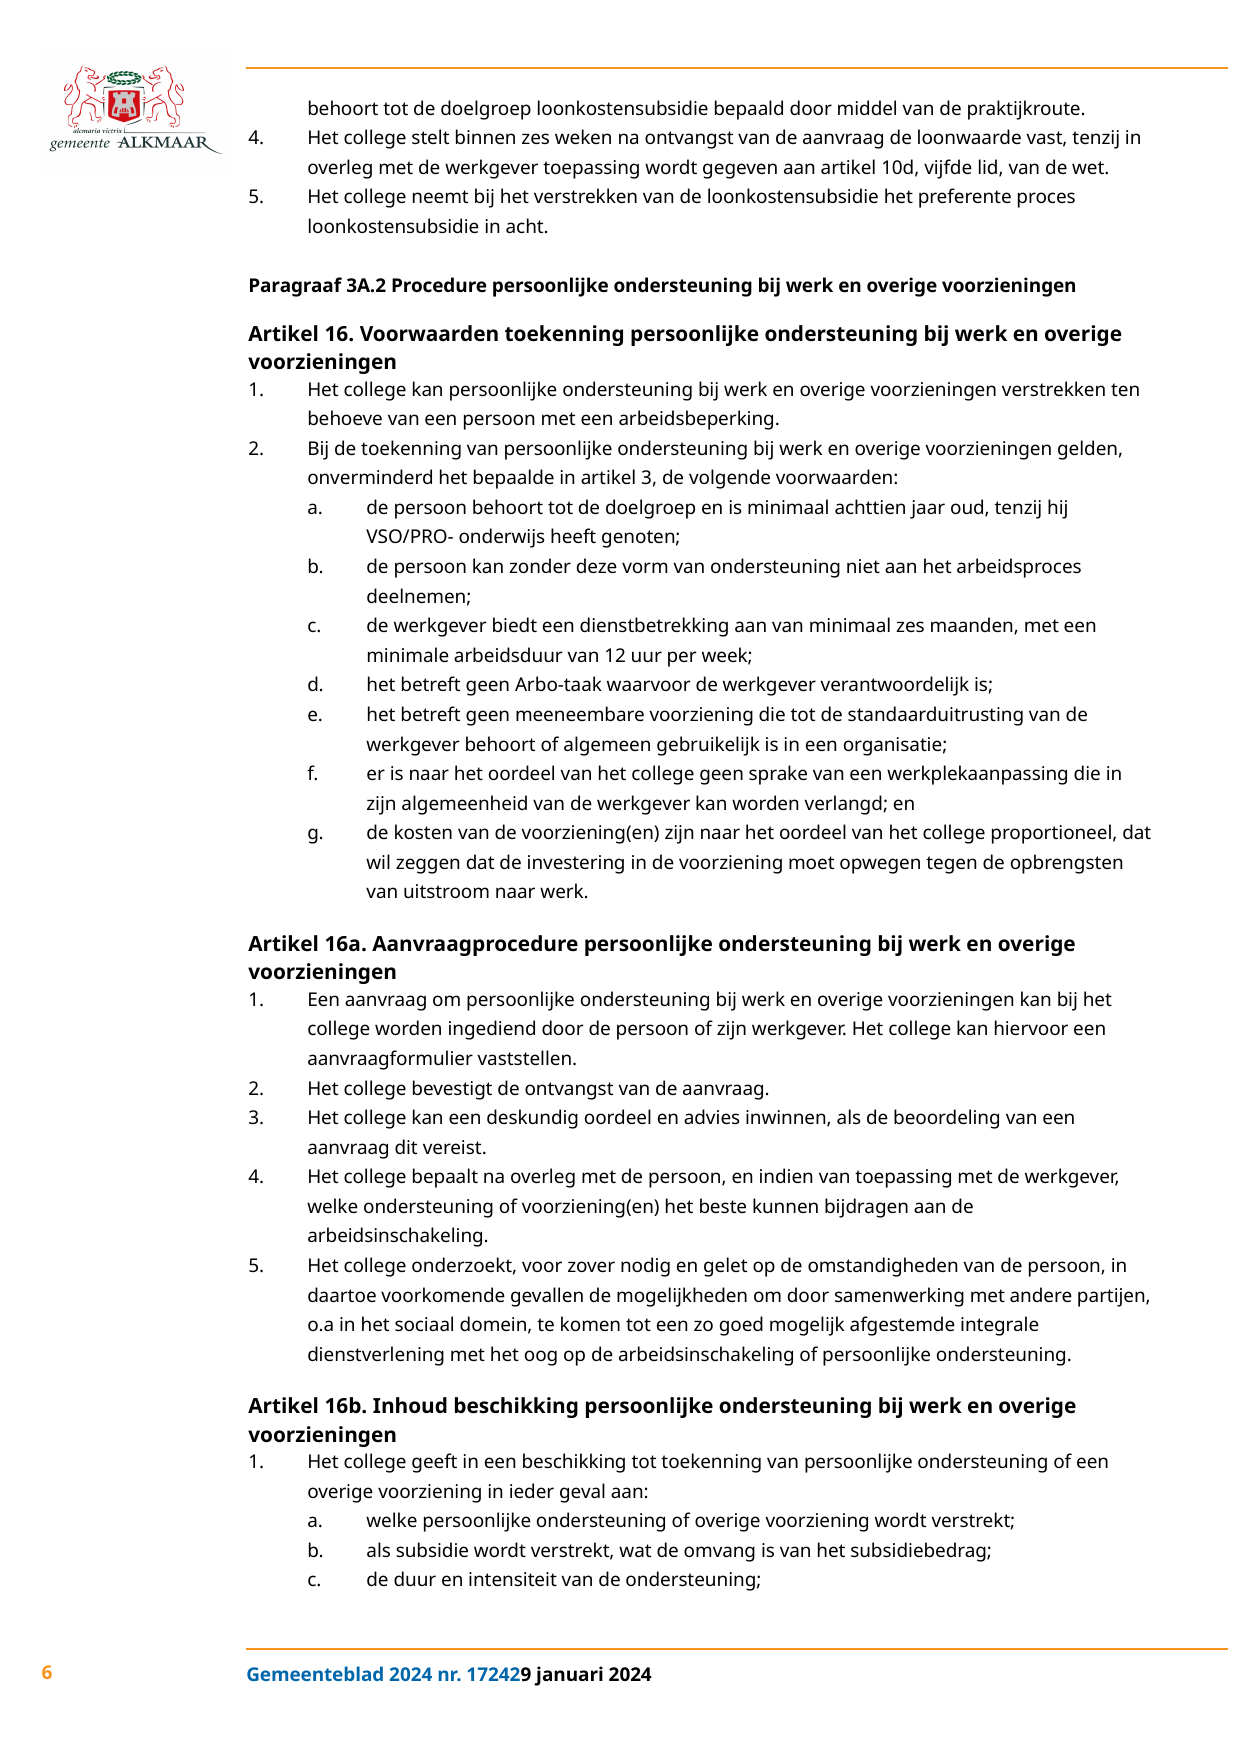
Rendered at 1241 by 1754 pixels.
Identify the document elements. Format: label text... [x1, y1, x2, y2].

list welke persoonlijke ondersteuning of overige voorziening wordt verstrekt; [307, 1507, 1152, 1533]
list behoort tot de doelgroep loonkostensubsidie bepaald door middel van de praktijkroute. [248, 95, 1152, 121]
list Het college bepaalt na overleg met de persoon, en indien van toepassing met de werkgever, welke ondersteuning of voorziening(en) het beste kunnen bijdragen aan de arbeidsinschakeling. [248, 1163, 1152, 1248]
list het betreft geen Arbo-taak waarvoor de werkgever verantwoordelijk is; [307, 672, 1152, 697]
text Artikel 16. Voorwaarden toekenning persoonlijke ondersteuning bij werk en overige voorzieningen [248, 319, 1152, 376]
list Het college onderzoekt, voor zover nodig en gelet op de omstandigheden van de persoon, in daartoe voorkomende gevallen de mogelijkheden om door samenwerking met andere partijen, o.a in het sociaal domein, te komen tot een zo goed mogelijk afgestemde integrale dienstverlening met het oog op de arbeidsinschakeling of persoonlijke ondersteuning. [248, 1252, 1152, 1367]
list Het college neemt bij het verstrekken van de loonkostensubsidie het preferente proces loonkostensubsidie in acht. [248, 183, 1152, 239]
list Het college geeft in een beschikking tot toekenning van persoonlijke ondersteuning of een overige voorziening in ieder geval aan: [248, 1448, 1152, 1503]
list er is naar het oordeel van het college geen sprake van een werkplekaanpassing die in zijn algemeenheid van de werkgever kan worden verlangd; en [307, 760, 1152, 816]
list het betreft geen meeneembare voorziening die tot de standaarduitrusting van de werkgever behoort of algemeen gebruikelijk is in een organisatie; [307, 701, 1152, 756]
list Het college kan een deskundig oordeel en advies inwinnen, als de beoordeling van een aanvraag dit vereist. [248, 1104, 1152, 1159]
list de duur en intensiteit van de ondersteuning; [307, 1567, 1152, 1592]
list Het college bevestigt de ontvangst van de aanvraag. [248, 1075, 1152, 1100]
list de werkgever biedt een dienstbetrekking aan van minimaal zes maanden, met een minimale arbeidsduur van 12 uur per week; [307, 612, 1152, 668]
list Bij de toekenning van persoonlijke ondersteuning bij werk en overige voorzieningen gelden, onverminderd het bepaalde in artikel 3, de volgende voorwaarden: [248, 435, 1152, 490]
text Paragraaf 3A.2 Procedure persoonlijke ondersteuning bij werk en overige voorzieningen [248, 272, 1152, 298]
list de persoon behoort tot de doelgroep en is minimaal achttien jaar oud, tenzij hij VSO/PRO- onderwijs heeft genoten; [307, 494, 1152, 549]
list Een aanvraag om persoonlijke ondersteuning bij werk en overige voorzieningen kan bij het college worden ingediend door de persoon of zijn werkgever. Het college kan hiervoor een aanvraagformulier vaststellen. [248, 986, 1152, 1071]
list Het college stelt binnen zes weken na ontvangst van de aanvraag de loonwaarde vast, tenzij in overleg met de werkgever toepassing wordt gegeven aan artikel 10d, vijfde lid, van de wet. [248, 124, 1152, 180]
list Het college kan persoonlijke ondersteuning bij werk en overige voorzieningen verstrekken ten behoeve van een persoon met een arbeidsbeperking. [248, 376, 1152, 431]
list als subsidie wordt verstrekt, wat de omvang is van het subsidiebedrag; [307, 1537, 1152, 1563]
picture [41, 47, 231, 172]
text Artikel 16b. Inhoud beschikking persoonlijke ondersteuning bij werk en overige voorzieningen [248, 1391, 1152, 1448]
list de persoon kan zonder deze vorm van ondersteuning niet aan het arbeidsproces deelnemen; [307, 553, 1152, 608]
text Artikel 16a. Aanvraagprocedure persoonlijke ondersteuning bij werk en overige voorzieningen [248, 929, 1152, 986]
list de kosten van de voorziening(en) zijn naar het oordeel van het college proportioneel, dat wil zeggen dat de investering in de voorziening moet opwegen tegen de opbrengsten van uitstroom naar werk. [307, 819, 1152, 904]
